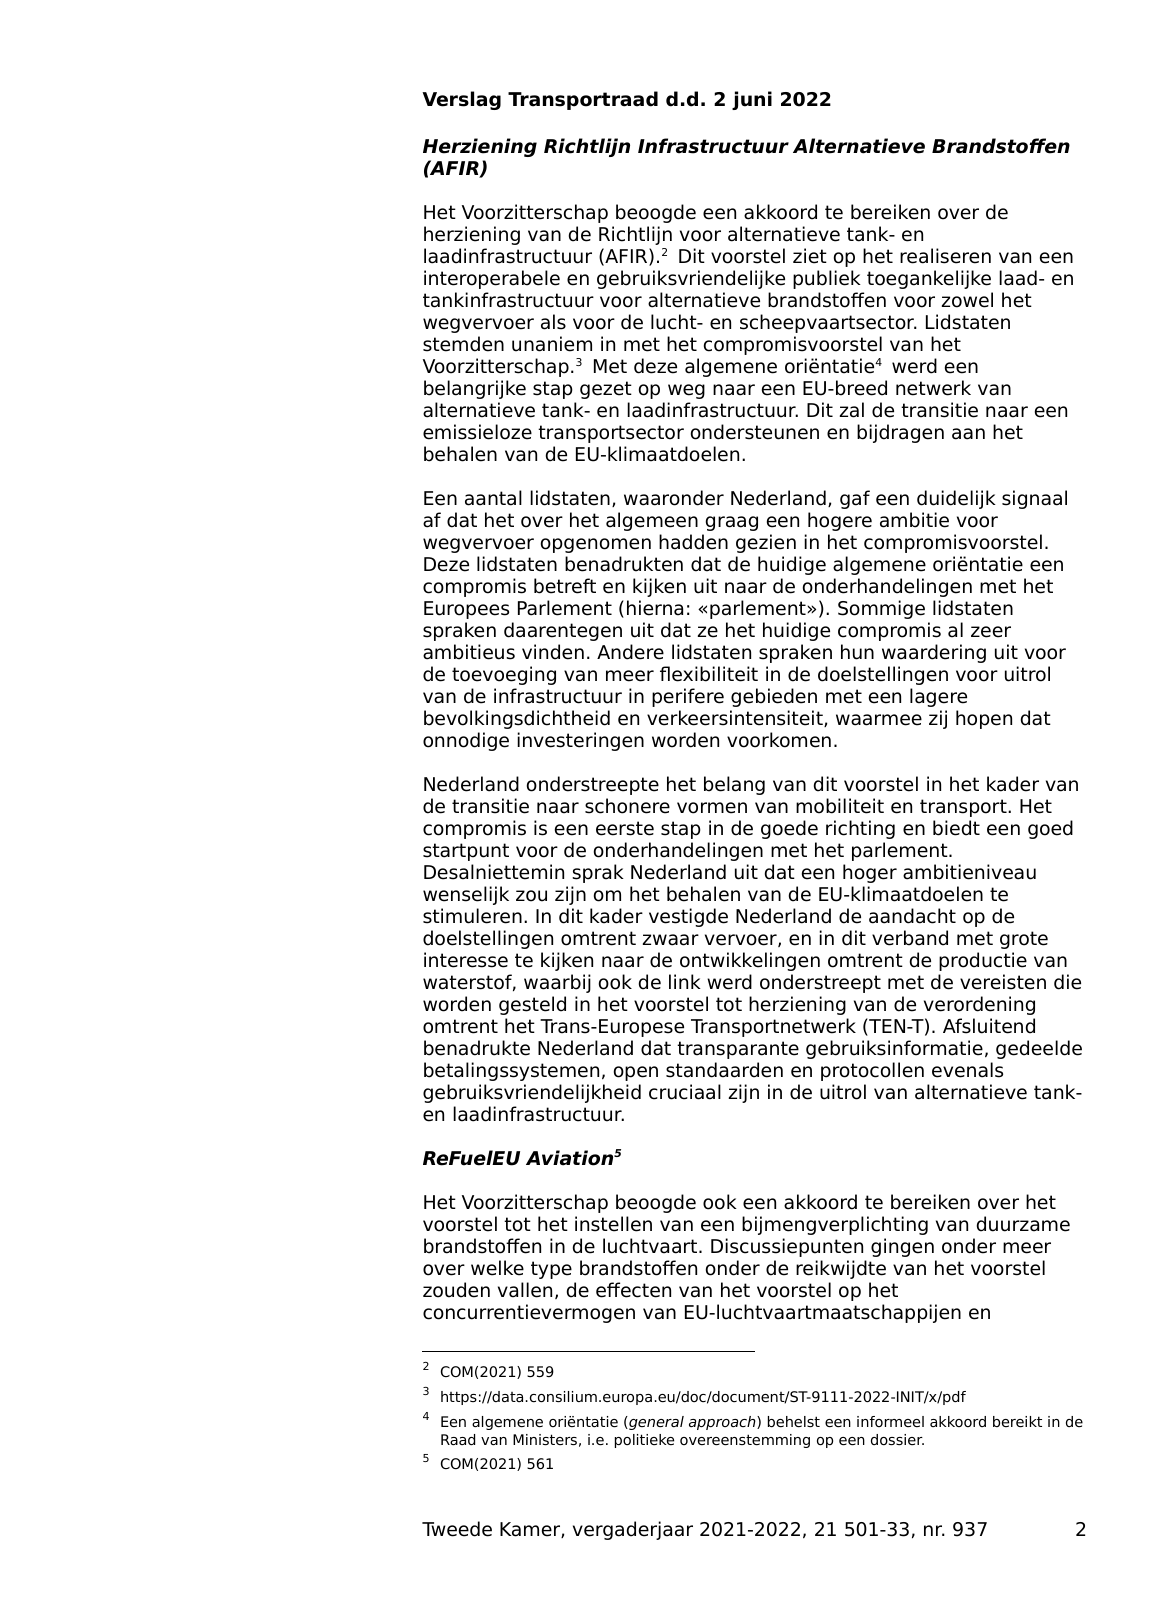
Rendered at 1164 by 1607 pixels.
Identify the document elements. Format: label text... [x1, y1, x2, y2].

text Een aantal lidstaten, waaronder Nederland, gaf een duidelijk signaal af dat het over het algemeen graag een hogere ambitie voor wegvervoer opgenomen hadden gezien in het compromisvoorstel. Deze lidstaten benadrukten dat de huidige algemene oriëntatie een compromis betreft en kijken uit naar de onderhandelingen met het Europees Parlement (hierna: «parlement»). Sommige lidstaten spraken daarentegen uit dat ze het huidige compromis al zeer ambitieus vinden. Andere lidstaten spraken hun waardering uit voor de toevoeging van meer flexibiliteit in de doelstellingen voor uitrol van de infrastructuur in perifere gebieden met een lagere bevolkingsdichtheid en verkeersintensiteit, waarmee zij hopen dat onnodige investeringen worden voorkomen. [422, 488, 1087, 752]
text COM(2021) 559 [422, 1360, 1087, 1382]
subtitle Herziening Richtlijn Infrastructuur Alternatieve Brandstoffen (AFIR) [422, 136, 1087, 180]
text Het Voorzitterschap beoogde een akkoord te bereiken over de herziening van de Richtlijn voor alternatieve tank- en laadinfrastructuur (AFIR). Dit voorstel ziet op het realiseren van een interoperabele en gebruiksvriendelijke publiek toegankelijke laad- en tankinfrastructuur voor alternatieve brandstoffen voor zowel het wegvervoer als voor de lucht- en scheepvaartsector. Lidstaten stemden unaniem in met het compromisvoorstel van het Voorzitterschap. Met deze algemene oriëntatie werd een belangrijke stap gezet op weg naar een EU-breed netwerk van alternatieve tank- en laadinfrastructuur. Dit zal de transitie naar een emissieloze transportsector ondersteunen en bijdragen aan het behalen van de EU-klimaatdoelen. [422, 202, 1087, 466]
subtitle Verslag Transportraad d.d. 2 juni 2022 [422, 89, 1087, 111]
subtitle ReFuelEU Aviation [422, 1148, 1087, 1170]
text Een algemene oriëntatie (general approach) behelst een informeel akkoord bereikt in de Raad van Ministers, i.e. politieke overeenstemming op een dossier. [422, 1410, 1087, 1449]
text Nederland onderstreepte het belang van dit voorstel in het kader van de transitie naar schonere vormen van mobiliteit en transport. Het compromis is een eerste stap in de goede richting en biedt een goed startpunt voor de onderhandelingen met het parlement. Desalniettemin sprak Nederland uit dat een hoger ambitieniveau wenselijk zou zijn om het behalen van de EU-klimaatdoelen te stimuleren. In dit kader vestigde Nederland de aandacht op de doelstellingen omtrent zwaar vervoer, en in dit verband met grote interesse te kijken naar de ontwikkelingen omtrent de productie van waterstof, waarbij ook de link werd onderstreept met de vereisten die worden gesteld in het voorstel tot herziening van de verordening omtrent het Trans-Europese Transportnetwerk (TEN-T). Afsluitend benadrukte Nederland dat transparante gebruiksinformatie, gedeelde betalingssystemen, open standaarden en protocollen evenals gebruiksvriendelijkheid cruciaal zijn in de uitrol van alternatieve tank- en laadinfrastructuur. [422, 774, 1087, 1126]
text https://data.consilium.europa.eu/doc/document/ST-9111-2022-INIT/x/pdf [422, 1385, 1087, 1407]
text COM(2021) 561 [422, 1452, 1087, 1474]
text Het Voorzitterschap beoogde ook een akkoord te bereiken over het voorstel tot het instellen van een bijmengverplichting van duurzame brandstoffen in de luchtvaart. Discussiepunten gingen onder meer over welke type brandstoffen onder de reikwijdte van het voorstel zouden vallen, de effecten van het voorstel op het concurrentievermogen van EU-luchtvaartmaatschappijen en [422, 1192, 1087, 1324]
